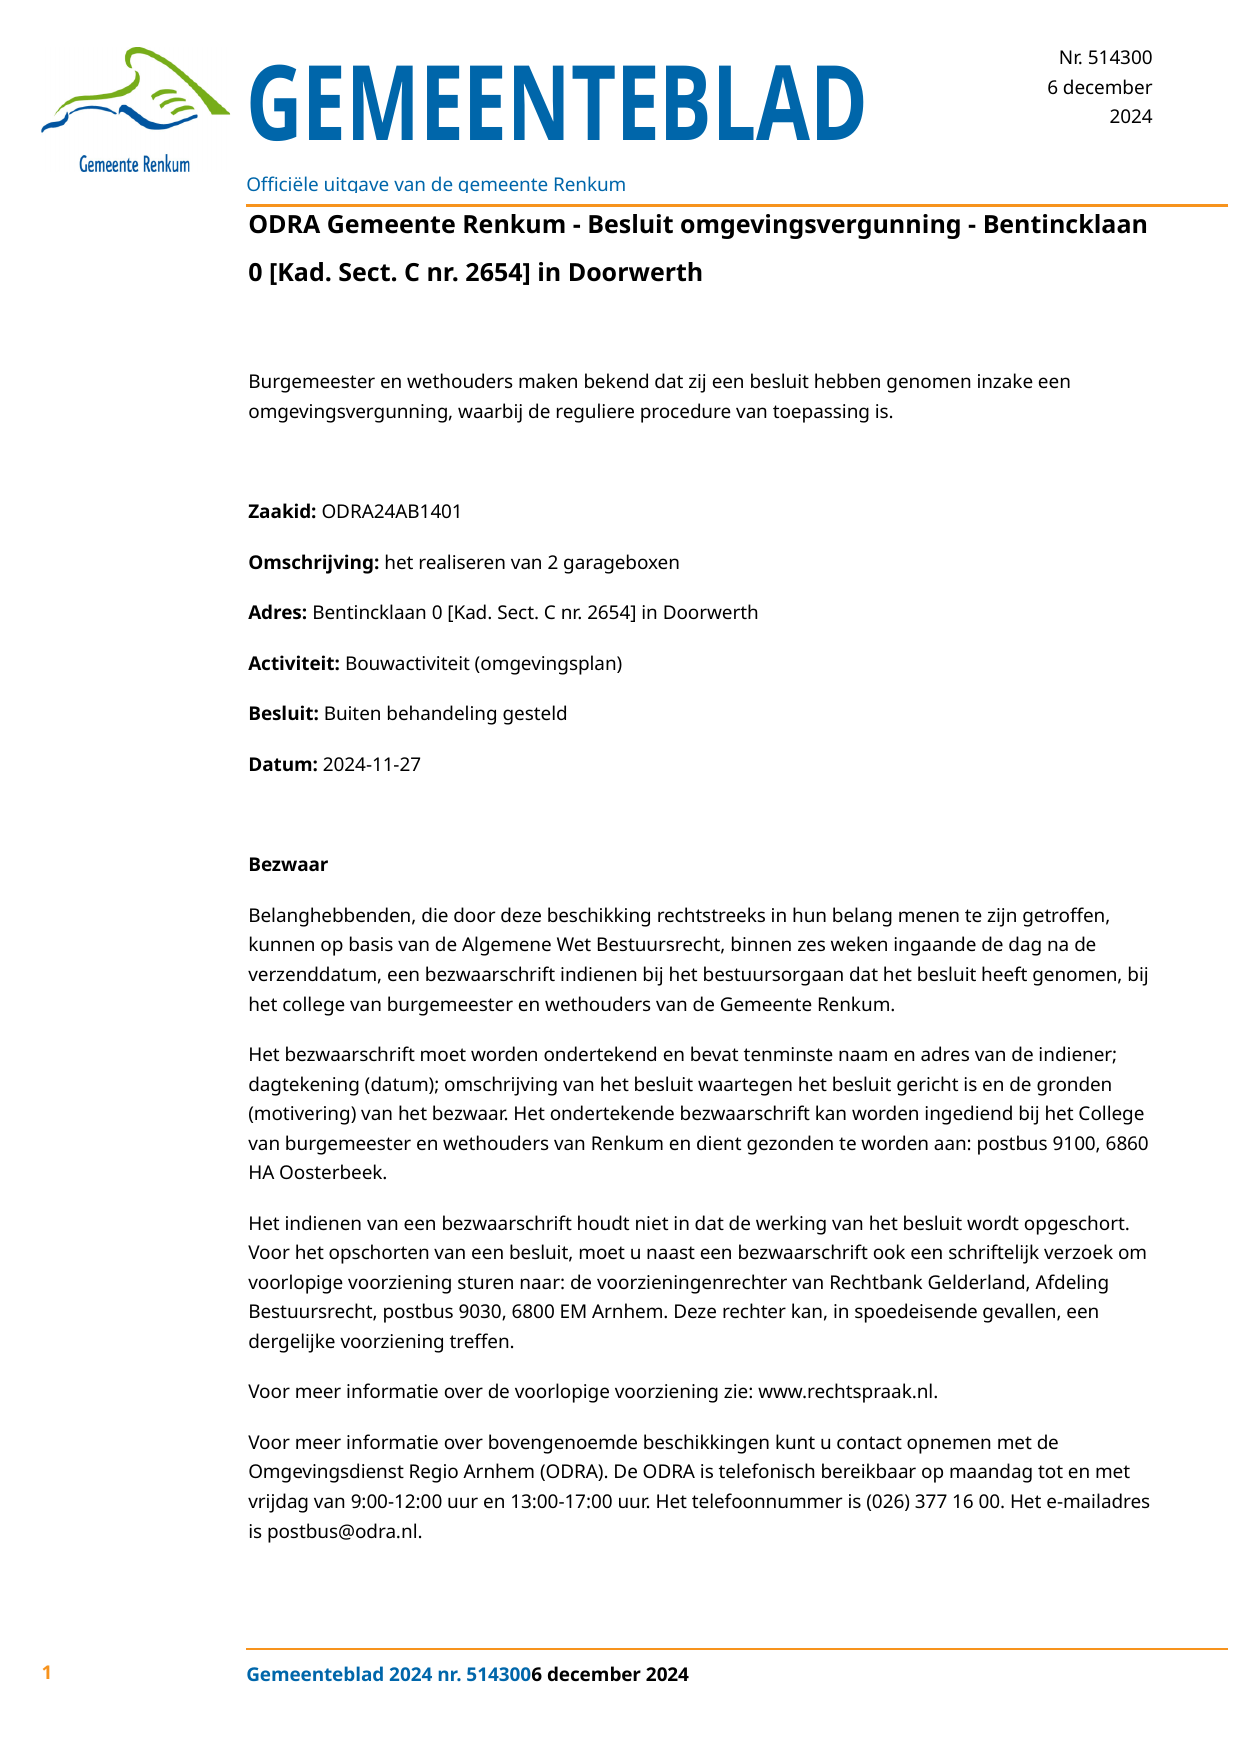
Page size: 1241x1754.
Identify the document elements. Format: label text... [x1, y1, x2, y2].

text ODRA Gemeente Renkum - Besluit omgevingsvergunning - Bentincklaan 0 [Kad. Sect. C nr. 2654] in Doorwerth [248, 207, 1152, 288]
text Adres: Bentincklaan 0 [Kad. Sect. C nr. 2654] in Doorwerth [248, 599, 1152, 625]
text Burgemeester en wethouders maken bekend dat zij een besluit hebben genomen inzake een omgevingsvergunning, waarbij de reguliere procedure van toepassing is. [248, 368, 1152, 424]
picture [41, 47, 231, 172]
text Het indienen van een bezwaarschrift houdt niet in dat de werking van het besluit wordt opgeschort. Voor het opschorten van een besluit, moet u naast een bezwaarschrift ook een schriftelijk verzoek om voorlopige voorziening sturen naar: de voorzieningenrechter van Rechtbank Gelderland, Afdeling Bestuursrecht, postbus 9030, 6800 EM Arnhem. Deze rechter kan, in spoedeisende gevallen, een dergelijke voorziening treffen. [248, 1210, 1152, 1354]
text Belanghebbenden, die door deze beschikking rechtstreeks in hun belang menen te zijn getroffen, kunnen op basis van de Algemene Wet Bestuursrecht, binnen zes weken ingaande de dag na de verzenddatum, een bezwaarschrift indienen bij het bestuursorgaan dat het besluit heeft genomen, bij het college van burgemeester en wethouders van de Gemeente Renkum. [248, 902, 1152, 1017]
text Omschrijving: het realiseren van 2 garageboxen [248, 549, 1152, 575]
text Activiteit: Bouwactiviteit (omgevingsplan) [248, 650, 1152, 676]
text Besluit: Buiten behandeling gesteld [248, 700, 1152, 726]
text Voor meer informatie over bovengenoemde beschikkingen kunt u contact opnemen met de Omgevingsdienst Regio Arnhem (ODRA). De ODRA is telefonisch bereikbaar op maandag tot en met vrijdag van 9:00-12:00 uur en 13:00-17:00 uur. Het telefoonnummer is (026) 377 16 00. Het e-mailadres is postbus@odra.nl. [248, 1429, 1152, 1544]
text Bezwaar [248, 852, 1152, 877]
text Datum: 2024-11-27 [248, 751, 1152, 777]
text Het bezwaarschrift moet worden ondertekend en bevat tenminste naam en adres van de indiener; dagtekening (datum); omschrijving van het besluit waartegen het besluit gericht is en de gronden (motivering) van het bezwaar. Het ondertekende bezwaarschrift kan worden ingediend bij het College van burgemeester en wethouders van Renkum en dient gezonden te worden aan: postbus 9100, 6860 HA Oosterbeek. [248, 1041, 1152, 1185]
text Voor meer informatie over de voorlopige voorziening zie: www.rechtspraak.nl. [248, 1379, 1152, 1404]
text Zaakid: ODRA24AB1401 [248, 499, 1152, 524]
